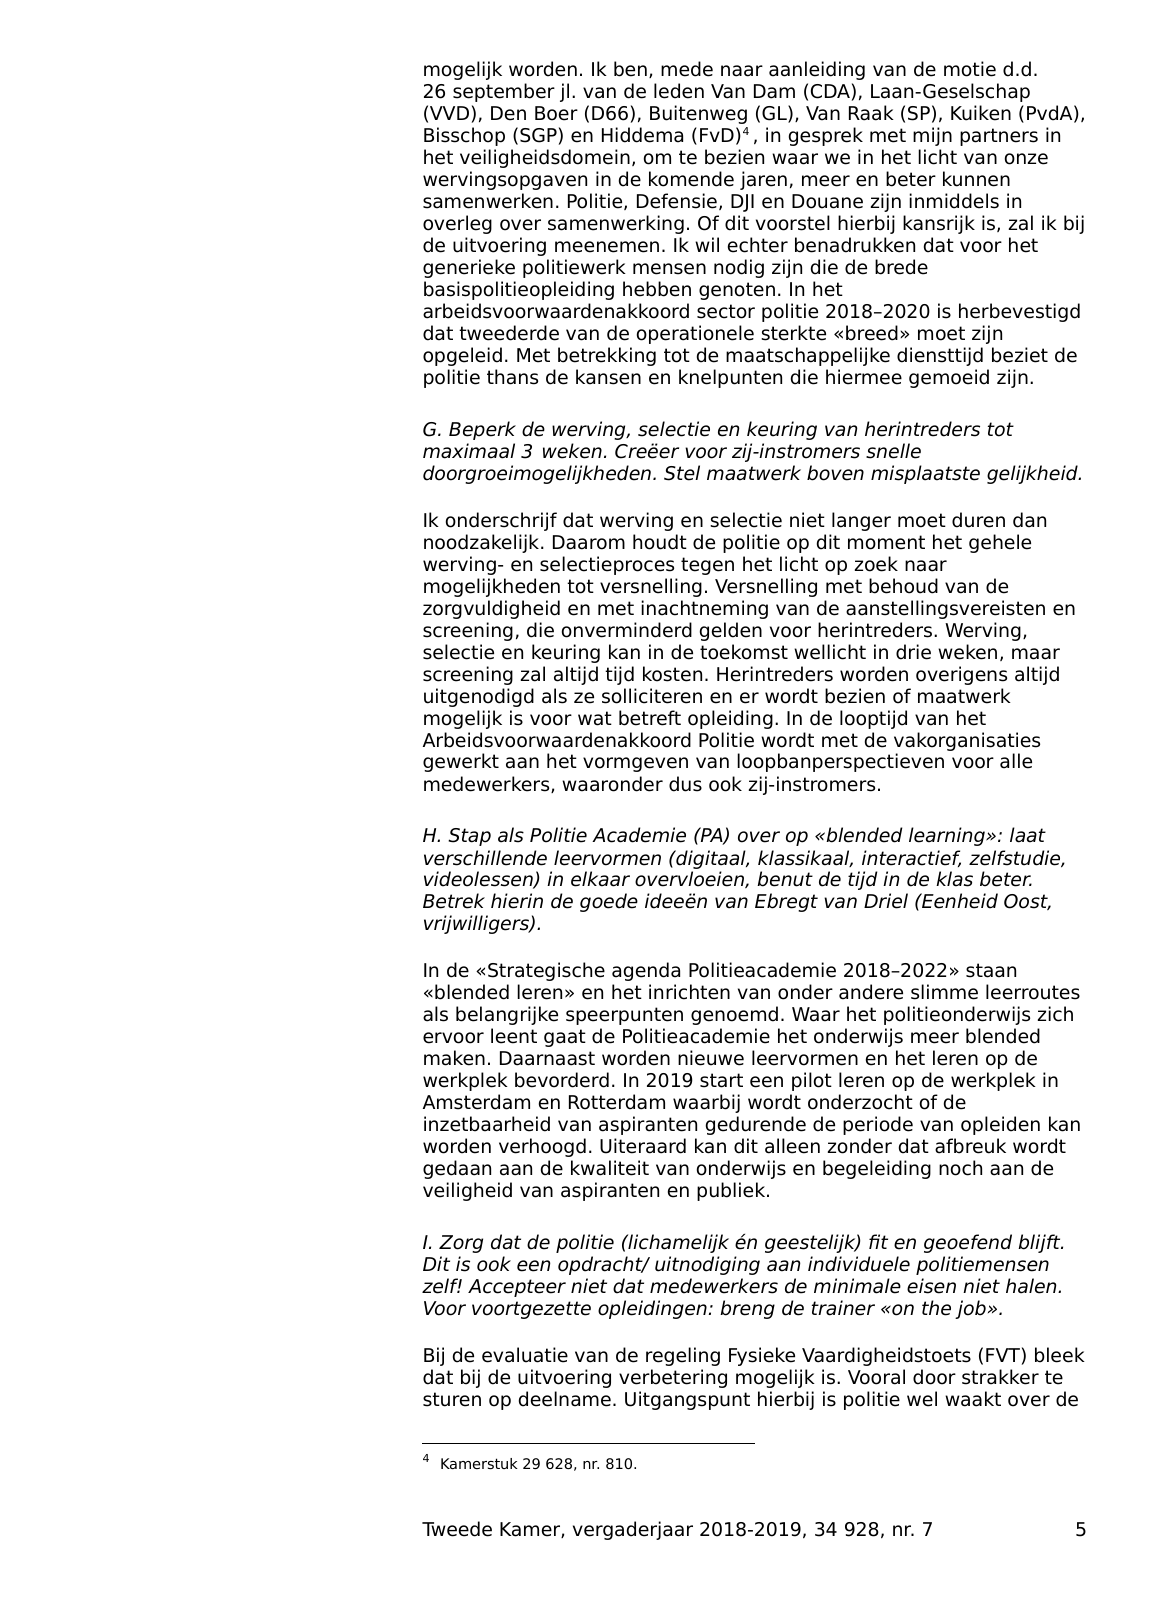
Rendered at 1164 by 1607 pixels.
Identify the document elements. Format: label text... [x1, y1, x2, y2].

text In de «Strategische agenda Politieacademie 2018–2022» staan «blended leren» en het inrichten van onder andere slimme leerroutes als belangrijke speerpunten genoemd. Waar het politieonderwijs zich ervoor leent gaat de Politieacademie het onderwijs meer blended maken. Daarnaast worden nieuwe leervormen en het leren op de werkplek bevorderd. In 2019 start een pilot leren op de werkplek in Amsterdam en Rotterdam waarbij wordt onderzocht of de inzetbaarheid van aspiranten gedurende de periode van opleiden kan worden verhoogd. Uiteraard kan dit alleen zonder dat afbreuk wordt gedaan aan de kwaliteit van onderwijs en begeleiding noch aan de veiligheid van aspiranten en publiek. [422, 960, 1087, 1202]
subtitle H. Stap als Politie Academie (PA) over op «blended learning»: laat verschillende leervormen (digitaal, klassikaal, interactief, zelfstudie, videolessen) in elkaar overvloeien, benut de tijd in de klas beter. Betrek hierin de goede ideeën van Ebregt van Driel (Eenheid Oost, vrijwilligers). [422, 825, 1087, 935]
text mogelijk worden. Ik ben, mede naar aanleiding van de motie d.d. 26 september jl. van de leden Van Dam (CDA), Laan-Geselschap (VVD), Den Boer (D66), Buitenweg (GL), Van Raak (SP), Kuiken (PvdA), Bisschop (SGP) en Hiddema (FvD), in gesprek met mijn partners in het veiligheidsdomein, om te bezien waar we in het licht van onze wervingsopgaven in de komende jaren, meer en beter kunnen samenwerken. Politie, Defensie, DJI en Douane zijn inmiddels in overleg over samenwerking. Of dit voorstel hierbij kansrijk is, zal ik bij de uitvoering meenemen. Ik wil echter benadrukken dat voor het generieke politiewerk mensen nodig zijn die de brede basispolitieopleiding hebben genoten. In het arbeidsvoorwaardenakkoord sector politie 2018–2020 is herbevestigd dat tweederde van de operationele sterkte «breed» moet zijn opgeleid. Met betrekking tot de maatschappelijke diensttijd beziet de politie thans de kansen en knelpunten die hiermee gemoeid zijn. [422, 59, 1087, 389]
subtitle I. Zorg dat de politie (lichamelijk én geestelijk) fit en geoefend blijft. Dit is ook een opdracht/ uitnodiging aan individuele politiemensen zelf! Accepteer niet dat medewerkers de minimale eisen niet halen. Voor voortgezette opleidingen: breng de trainer «on the job». [422, 1232, 1087, 1320]
text Bij de evaluatie van de regeling Fysieke Vaardigheidstoets (FVT) bleek dat bij de uitvoering verbetering mogelijk is. Vooral door strakker te sturen op deelname. Uitgangspunt hierbij is politie wel waakt over de [422, 1345, 1087, 1411]
text Kamerstuk 29 628, nr. 810. [422, 1452, 1087, 1474]
subtitle G. Beperk de werving, selectie en keuring van herintreders tot maximaal 3 weken. Creëer voor zij-instromers snelle doorgroeimogelijkheden. Stel maatwerk boven misplaatste gelijkheid. [422, 419, 1087, 485]
text Ik onderschrijf dat werving en selectie niet langer moet duren dan noodzakelijk. Daarom houdt de politie op dit moment het gehele werving- en selectieproces tegen het licht op zoek naar mogelijkheden tot versnelling. Versnelling met behoud van de zorgvuldigheid en met inachtneming van de aanstellingsvereisten en screening, die onverminderd gelden voor herintreders. Werving, selectie en keuring kan in de toekomst wellicht in drie weken, maar screening zal altijd tijd kosten. Herintreders worden overigens altijd uitgenodigd als ze solliciteren en er wordt bezien of maatwerk mogelijk is voor wat betreft opleiding. In de looptijd van het Arbeidsvoorwaardenakkoord Politie wordt met de vakorganisaties gewerkt aan het vormgeven van loopbanperspectieven voor alle medewerkers, waaronder dus ook zij-instromers. [422, 510, 1087, 795]
